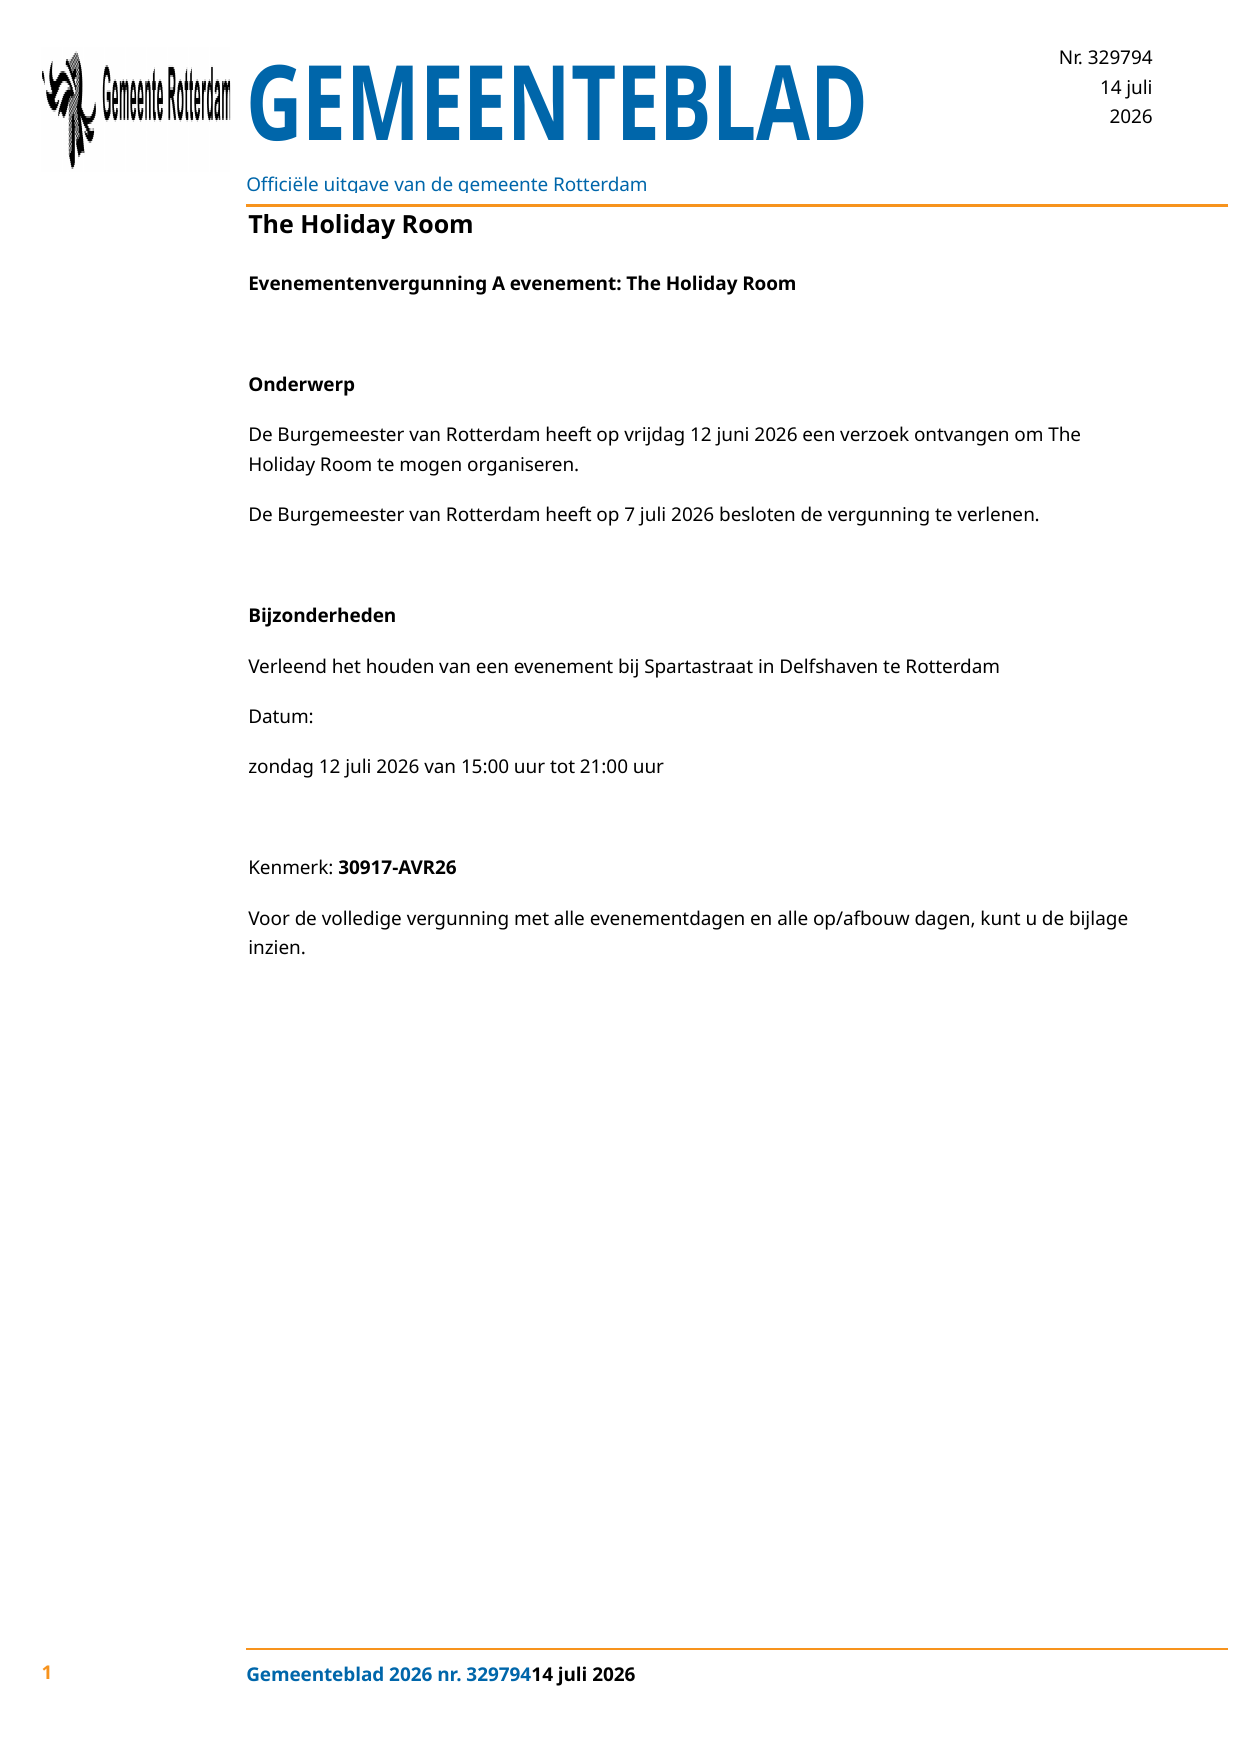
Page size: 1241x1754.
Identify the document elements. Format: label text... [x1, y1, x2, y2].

text Kenmerk: 30917-AVR26 [248, 854, 1152, 880]
text Verleend het houden van een evenement bij Spartastraat in Delfshaven te Rotterdam [248, 653, 1152, 678]
text Voor de volledige vergunning met alle evenementdagen en alle op/afbouw dagen, kunt u de bijlage inzien. [248, 905, 1152, 960]
text Bijzonderheden [248, 602, 1152, 628]
text Evenementenvergunning A evenement: The Holiday Room [248, 270, 1152, 296]
text Onderwerp [248, 371, 1152, 397]
text zondag 12 juli 2026 van 15:00 uur tot 21:00 uur [248, 754, 1152, 779]
text De Burgemeester van Rotterdam heeft op vrijdag 12 juni 2026 een verzoek ontvangen om The Holiday Room te mogen organiseren. [248, 422, 1152, 477]
text The Holiday Room [248, 207, 1152, 241]
text De Burgemeester van Rotterdam heeft op 7 juli 2026 besloten de vergunning te verlenen. [248, 502, 1152, 527]
picture [41, 47, 231, 172]
text Datum: [248, 703, 1152, 729]
